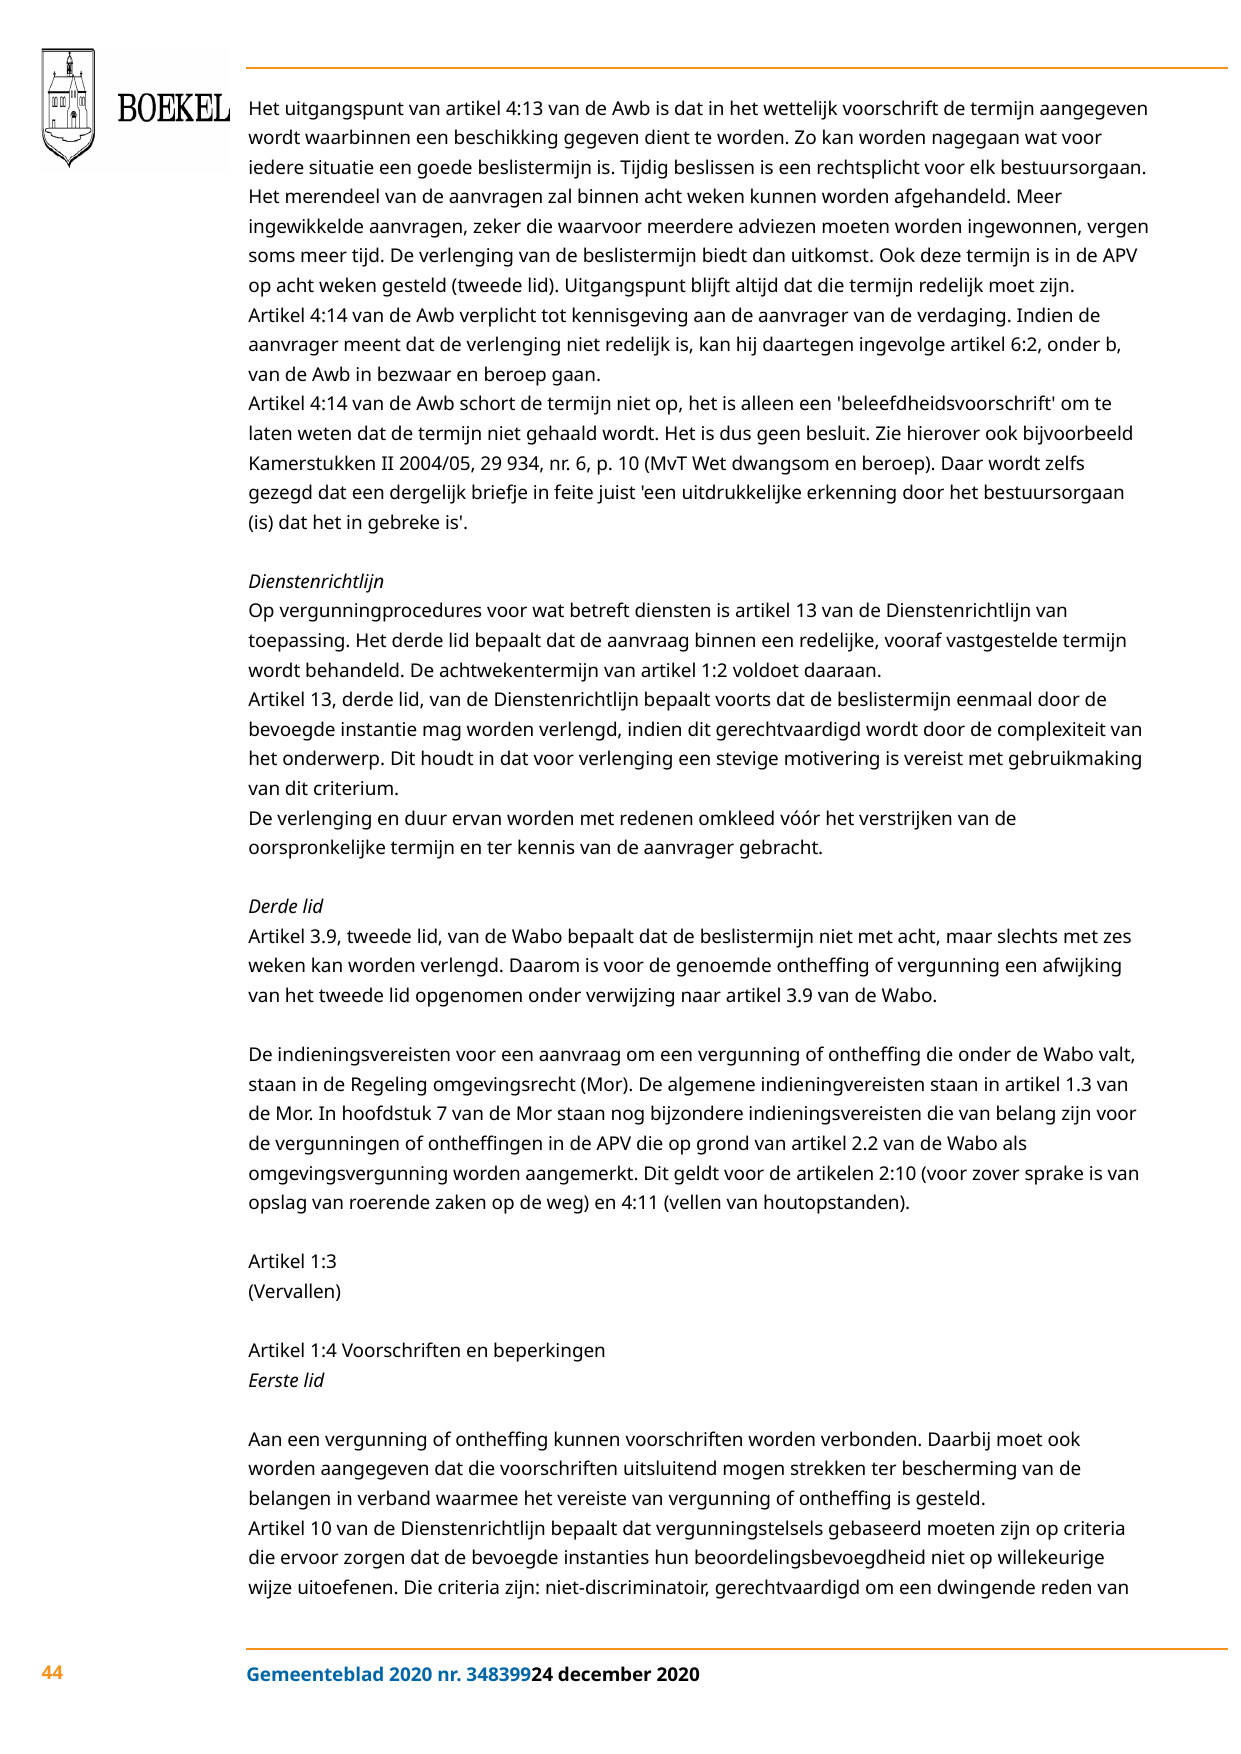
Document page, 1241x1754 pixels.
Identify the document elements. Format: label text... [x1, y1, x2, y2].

text Artikel 4:14 van de Awb schort de termijn niet op, het is alleen een 'beleefdheidsvoorschrift' om te laten weten dat de termijn niet gehaald wordt. Het is dus geen besluit. Zie hierover ook bijvoorbeeld Kamerstukken II 2004/05, 29 934, nr. 6, p. 10 (MvT Wet dwangsom en beroep). Daar wordt zelfs gezegd dat een dergelijk briefje in feite juist 'een uitdrukkelijke erkenning door het bestuursorgaan (is) dat het in gebreke is'. [248, 391, 1152, 535]
text Aan een vergunning of ontheffing kunnen voorschriften worden verbonden. Daarbij moet ook worden aangegeven dat die voorschriften uitsluitend mogen strekken ter bescherming van de belangen in verband waarmee het vereiste van vergunning of ontheffing is gesteld. [248, 1426, 1152, 1511]
text Artikel 4:14 van de Awb verplicht tot kennisgeving aan de aanvrager van de verdaging. Indien de aanvrager meent dat de verlenging niet redelijk is, kan hij daartegen ingevolge artikel 6:2, onder b, van de Awb in bezwaar en beroep gaan. [248, 302, 1152, 387]
text (Vervallen) [248, 1278, 1152, 1304]
text Dienstenrichtlijn [248, 568, 1152, 594]
text Artikel 13, derde lid, van de Dienstenrichtlijn bepaalt voorts dat de beslistermijn eenmaal door de bevoegde instantie mag worden verlengd, indien dit gerechtvaardigd wordt door de complexiteit van het onderwerp. Dit houdt in dat voor verlenging een stevige motivering is vereist met gebruikmaking van dit criterium. [248, 686, 1152, 801]
text Het uitgangspunt van artikel 4:13 van de Awb is dat in het wettelijk voorschrift de termijn aangegeven wordt waarbinnen een beschikking gegeven dient te worden. Zo kan worden nagegaan wat voor iedere situatie een goede beslistermijn is. Tijdig beslissen is een rechtsplicht voor elk bestuursorgaan. Het merendeel van de aanvragen zal binnen acht weken kunnen worden afgehandeld. Meer ingewikkelde aanvragen, zeker die waarvoor meerdere adviezen moeten worden ingewonnen, vergen soms meer tijd. De verlenging van de beslistermijn biedt dan uitkomst. Ook deze termijn is in de APV op acht weken gesteld (tweede lid). Uitgangspunt blijft altijd dat die termijn redelijk moet zijn. [248, 95, 1152, 298]
text Op vergunningprocedures voor wat betreft diensten is artikel 13 van de Dienstenrichtlijn van toepassing. Het derde lid bepaalt dat de aanvraag binnen een redelijke, vooraf vastgestelde termijn wordt behandeld. De achtwekentermijn van artikel 1:2 voldoet daaraan. [248, 598, 1152, 683]
text Artikel 3.9, tweede lid, van de Wabo bepaalt dat de beslistermijn niet met acht, maar slechts met zes weken kan worden verlengd. Daarom is voor de genoemde ontheffing of vergunning een afwijking van het tweede lid opgenomen onder verwijzing naar artikel 3.9 van de Wabo. [248, 923, 1152, 1008]
picture [41, 47, 231, 172]
text De indieningsvereisten voor een aanvraag om een vergunning of ontheffing die onder de Wabo valt, staan in de Regeling omgevingsrecht (Mor). De algemene indieningvereisten staan in artikel 1.3 van de Mor. In hoofdstuk 7 van de Mor staan nog bijzondere indieningsvereisten die van belang zijn voor de vergunningen of ontheffingen in de APV die op grond van artikel 2.2 van de Wabo als omgevingsvergunning worden aangemerkt. Dit geldt voor de artikelen 2:10 (voor zover sprake is van opslag van roerende zaken op de weg) en 4:11 (vellen van houtopstanden). [248, 1041, 1152, 1215]
text Artikel 10 van de Dienstenrichtlijn bepaalt dat vergunningstelsels gebaseerd moeten zijn op criteria die ervoor zorgen dat de bevoegde instanties hun beoordelingsbevoegdheid niet op willekeurige wijze uitoefenen. Die criteria zijn: niet-discriminatoir, gerechtvaardigd om een dwingende reden van [248, 1515, 1152, 1600]
text Eerste lid [248, 1367, 1152, 1393]
text Artikel 1:4 Voorschriften en beperkingen [248, 1337, 1152, 1363]
text Derde lid [248, 893, 1152, 919]
text De verlenging en duur ervan worden met redenen omkleed vóór het verstrijken van de oorspronkelijke termijn en ter kennis van de aanvrager gebracht. [248, 805, 1152, 860]
text Artikel 1:3 [248, 1248, 1152, 1274]
